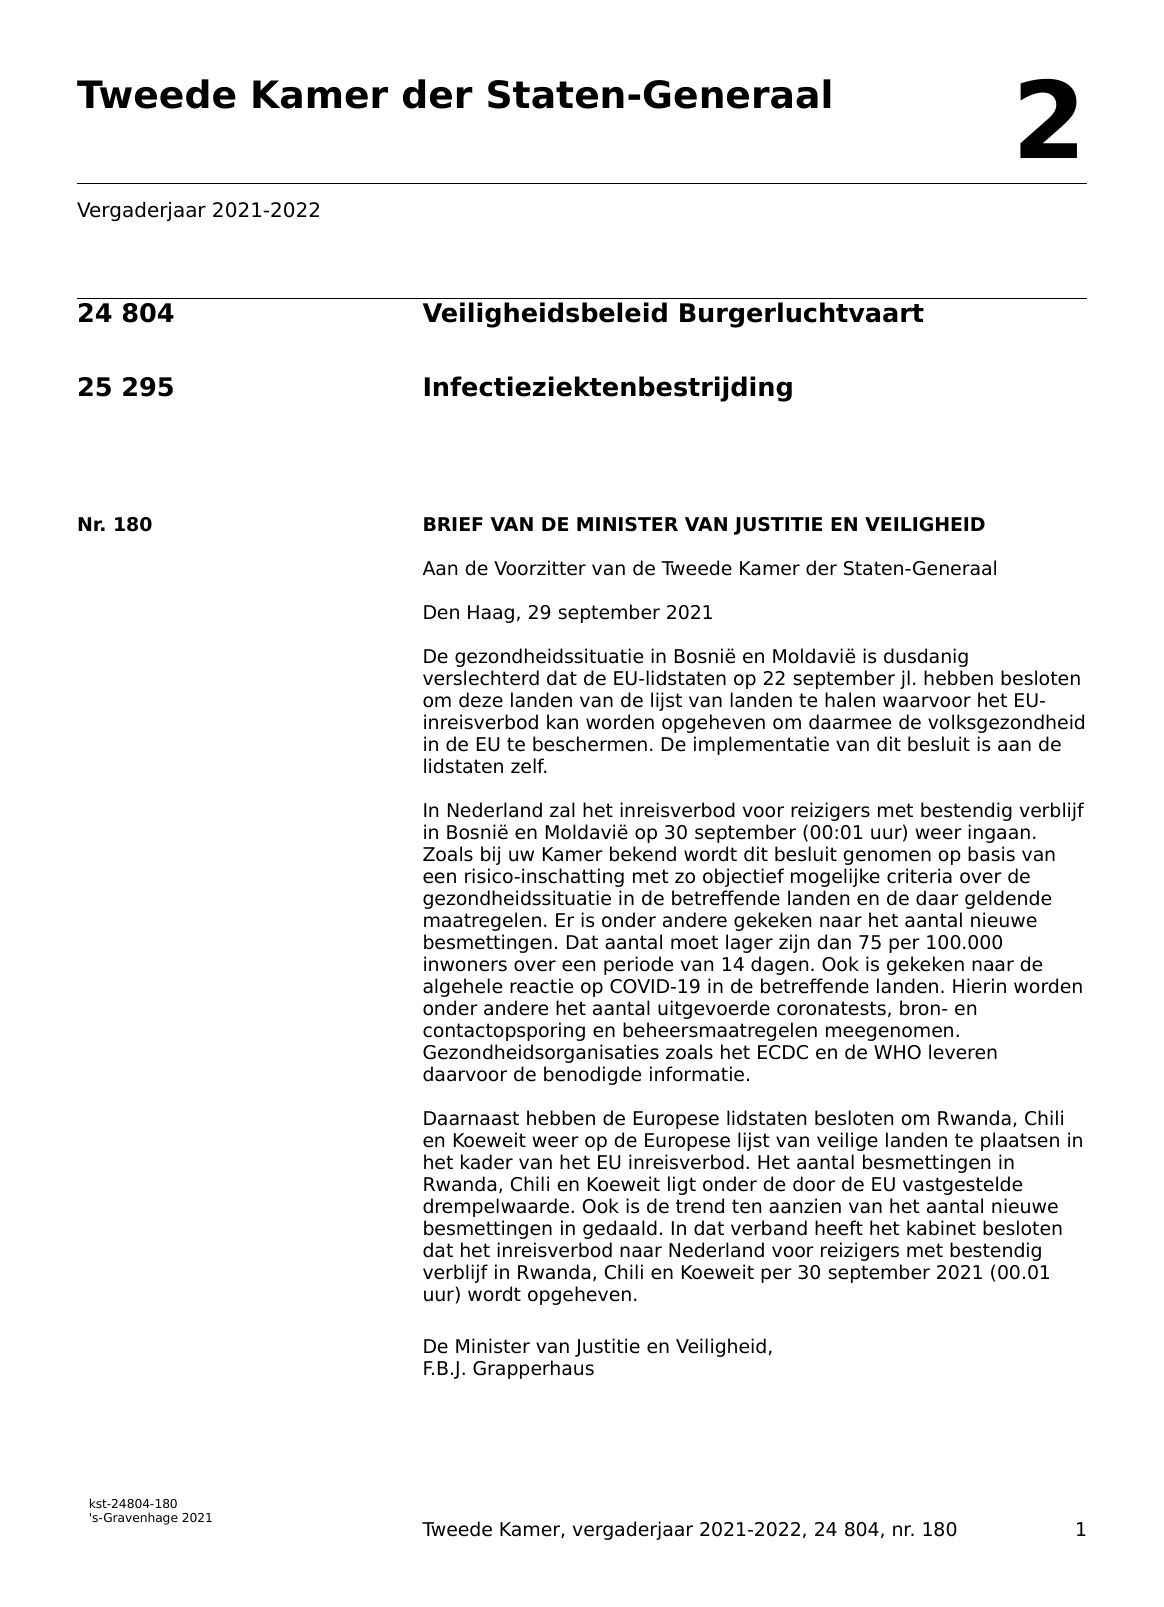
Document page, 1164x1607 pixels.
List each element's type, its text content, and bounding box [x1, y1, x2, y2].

table_header 2 [886, 59, 1087, 183]
text Den Haag, 29 september 2021 [422, 602, 1087, 624]
text De Minister van Justitie en Veiligheid, F.B.J. Grapperhaus [422, 1336, 1087, 1380]
text kst-24804-180 [88, 1497, 323, 1511]
text In Nederland zal het inreisverbod voor reizigers met bestendig verblijf in Bosnië en Moldavië op 30 september (00:01 uur) weer ingaan. Zoals bij uw Kamer bekend wordt dit besluit genomen op basis van een risico-inschatting met zo objectief mogelijke criteria over de gezondheidssituatie in de betreffende landen en de daar geldende maatregelen. Er is onder andere gekeken naar het aantal nieuwe besmettingen. Dat aantal moet lager zijn dan 75 per 100.000 inwoners over een periode van 14 dagen. Ook is gekeken naar de algehele reactie op COVID-19 in de betreffende landen. Hierin worden onder andere het aantal uitgevoerde coronatests, bron- en contactopsporing en beheersmaatregelen meegenomen. Gezondheidsorganisaties zoals het ECDC en de WHO leveren daarvoor de benodigde informatie. [422, 800, 1087, 1086]
text Aan de Voorzitter van de Tweede Kamer der Staten-Generaal [422, 558, 1087, 580]
subtitle Nr. 180 BRIEF VAN DE MINISTER VAN JUSTITIE EN VEILIGHEID [77, 514, 1087, 536]
subtitle 24 804 Veiligheidsbeleid Burgerluchtvaart [77, 299, 1087, 329]
text 's-Gravenhage 2021 [88, 1511, 323, 1525]
text Daarnaast hebben de Europese lidstaten besloten om Rwanda, Chili en Koeweit weer op de Europese lijst van veilige landen te plaatsen in het kader van het EU inreisverbod. Het aantal besmettingen in Rwanda, Chili en Koeweit ligt onder de door de EU vastgestelde drempelwaarde. Ook is de trend ten aanzien van het aantal nieuwe besmettingen in gedaald. In dat verband heeft het kabinet besloten dat het inreisverbod naar Nederland voor reizigers met bestendig verblijf in Rwanda, Chili en Koeweit per 30 september 2021 (00.01 uur) wordt opgeheven. [422, 1108, 1087, 1306]
subtitle 25 295 Infectieziektenbestrijding [77, 373, 1087, 403]
text De gezondheidssituatie in Bosnië en Moldavië is dusdanig verslechterd dat de EU-lidstaten op 22 september jl. hebben besloten om deze landen van de lijst van landen te halen waarvoor het EU-inreisverbod kan worden opgeheven om daarmee de volksgezondheid in de EU te beschermen. De implementatie van dit besluit is aan de lidstaten zelf. [422, 646, 1087, 778]
table_cell Vergaderjaar 2021-2022 [77, 184, 1087, 298]
table_header Tweede Kamer der Staten-Generaal [77, 59, 886, 183]
